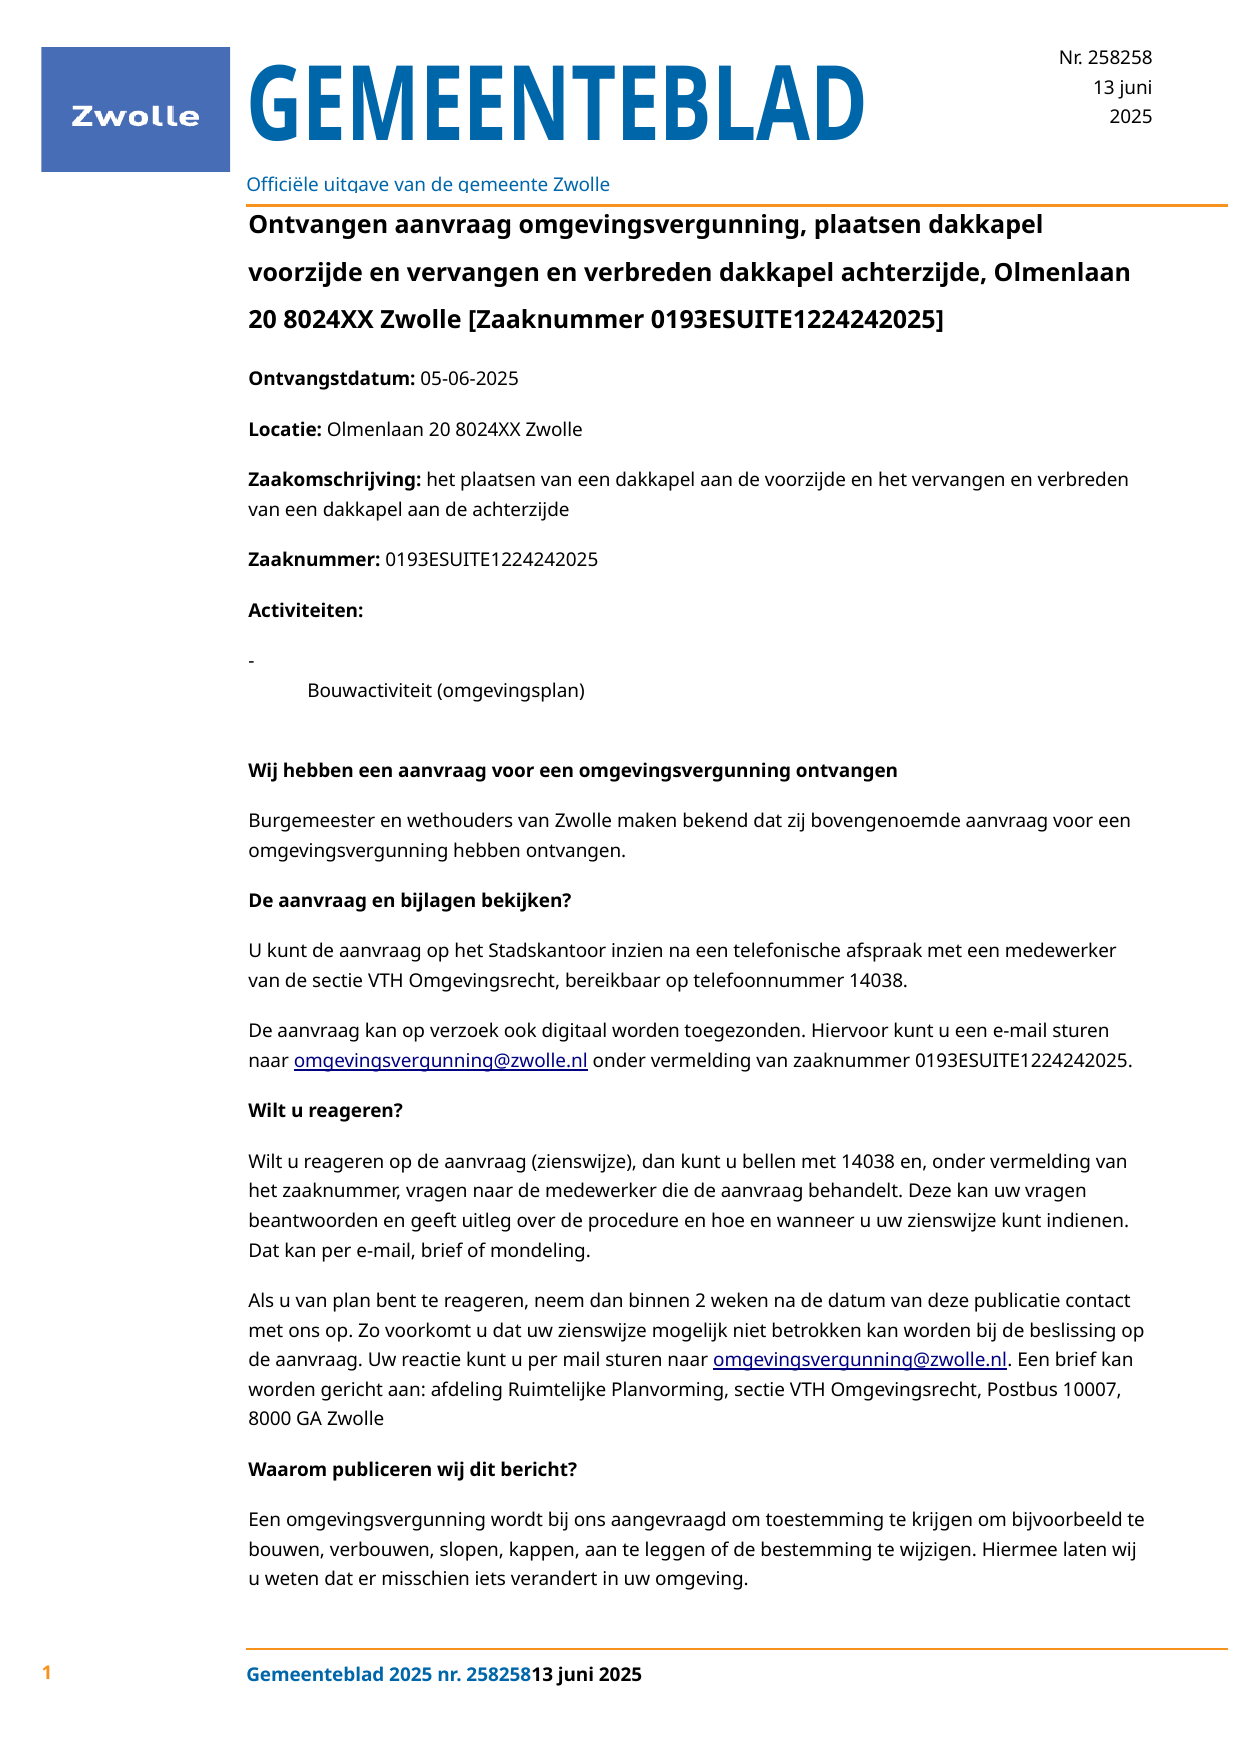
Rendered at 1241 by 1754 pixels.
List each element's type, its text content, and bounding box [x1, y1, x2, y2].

text De aanvraag en bijlagen bekijken? [248, 887, 1152, 913]
text U kunt de aanvraag op het Stadskantoor inzien na een telefonische afspraak met een medewerker van de sectie VTH Omgevingsrecht, bereikbaar op telefoonnummer 14038. [248, 938, 1152, 993]
picture [41, 47, 231, 172]
text Zaaknummer: 0193ESUITE1224242025 [248, 546, 1152, 572]
text Wilt u reageren op de aanvraag (zienswijze), dan kunt u bellen met 14038 en, onder vermelding van het zaaknummer, vragen naar de medewerker die de aanvraag behandelt. Deze kan uw vragen beantwoorden en geeft uitleg over de procedure en hoe en wanneer u uw zienswijze kunt indienen. Dat kan per e-mail, brief of mondeling. [248, 1148, 1152, 1262]
text Activiteiten: [248, 597, 1152, 622]
text Locatie: Olmenlaan 20 8024XX Zwolle [248, 416, 1152, 442]
text Wilt u reageren? [248, 1098, 1152, 1123]
text Ontvangen aanvraag omgevingsvergunning, plaatsen dakkapel voorzijde en vervangen en verbreden dakkapel achterzijde, Olmenlaan 20 8024XX Zwolle [Zaaknummer 0193ESUITE1224242025] [248, 207, 1152, 336]
list Bouwactiviteit (omgevingsplan) [248, 677, 1152, 702]
text Ontvangstdatum: 05-06-2025 [248, 366, 1152, 391]
text Een omgevingsvergunning wordt bij ons aangevraagd om toestemming te krijgen om bijvoorbeeld te bouwen, verbouwen, slopen, kappen, aan te leggen of de bestemming te wijzigen. Hiermee laten wij u weten dat er misschien iets verandert in uw omgeving. [248, 1506, 1152, 1591]
text Burgemeester en wethouders van Zwolle maken bekend dat zij bovengenoemde aanvraag voor een omgevingsvergunning hebben ontvangen. [248, 807, 1152, 862]
text Waarom publiceren wij dit bericht? [248, 1456, 1152, 1482]
text De aanvraag kan op verzoek ook digitaal worden toegezonden. Hiervoor kunt u een e-mail sturen naar omgevingsvergunning@zwolle.nl onder vermelding van zaaknummer 0193ESUITE1224242025. [248, 1018, 1152, 1073]
text Als u van plan bent te reageren, neem dan binnen 2 weken na de datum van deze publicatie contact met ons op. Zo voorkomt u dat uw zienswijze mogelijk niet betrokken kan worden bij de beslissing op de aanvraag. Uw reactie kunt u per mail sturen naar omgevingsvergunning@zwolle.nl. Een brief kan worden gericht aan: afdeling Ruimtelijke Planvorming, sectie VTH Omgevingsrecht, Postbus 10007, 8000 GA Zwolle [248, 1287, 1152, 1431]
text Wij hebben een aanvraag voor een omgevingsvergunning ontvangen [248, 757, 1152, 782]
text Zaakomschrijving: het plaatsen van een dakkapel aan de voorzijde en het vervangen en verbreden van een dakkapel aan de achterzijde [248, 466, 1152, 522]
